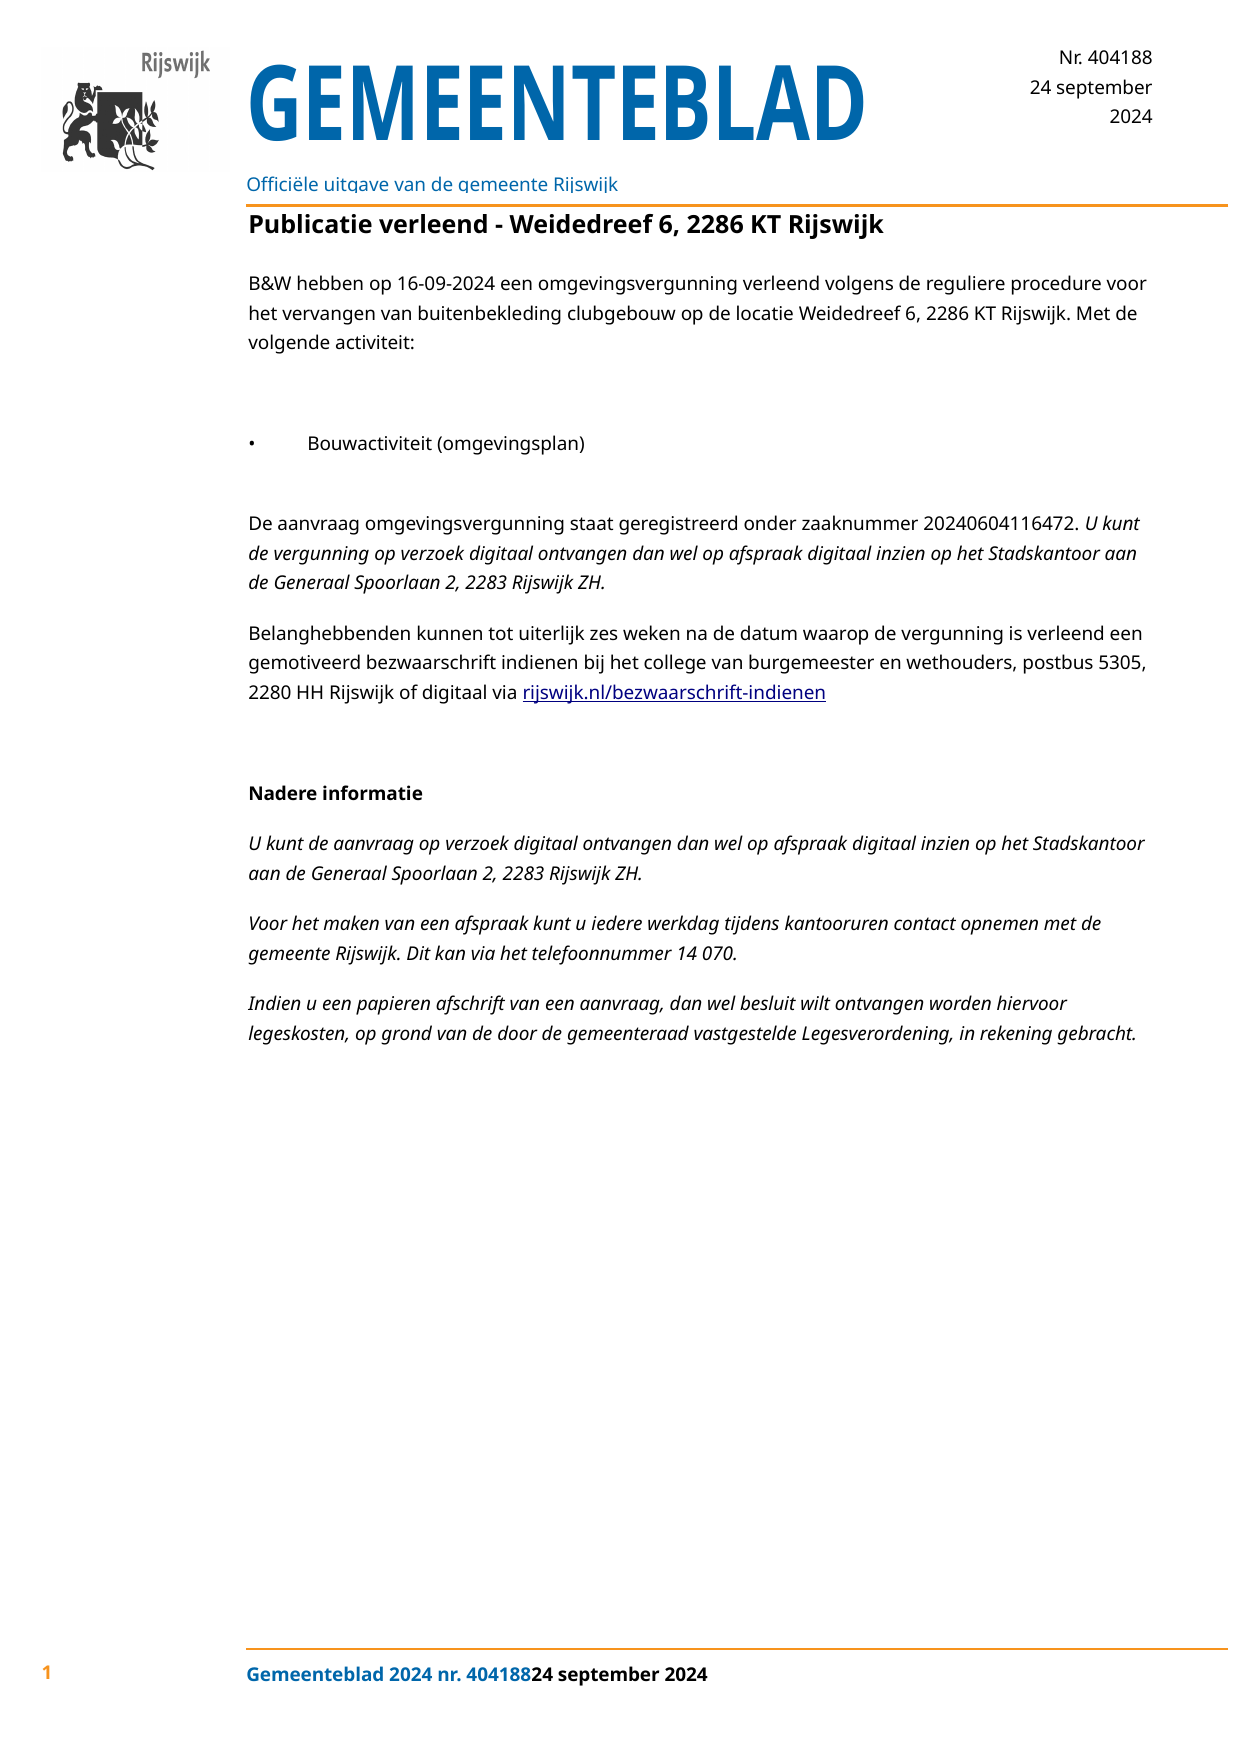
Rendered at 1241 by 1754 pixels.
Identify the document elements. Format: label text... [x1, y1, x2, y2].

text Publicatie verleend - Weidedreef 6, 2286 KT Rijswijk [248, 207, 1152, 241]
picture [41, 47, 231, 172]
text De aanvraag omgevingsvergunning staat geregistreerd onder zaaknummer 20240604116472. U kunt de vergunning op verzoek digitaal ontvangen dan wel op afspraak digitaal inzien op het Stadskantoor aan de Generaal Spoorlaan 2, 2283 Rijswijk ZH. [248, 510, 1152, 595]
list Bouwactiviteit (omgevingsplan) [248, 430, 1152, 456]
text Belanghebbenden kunnen tot uiterlijk zes weken na de datum waarop de vergunning is verleend een gemotiveerd bezwaarschrift indienen bij het college van burgemeester en wethouders, postbus 5305, 2280 HH Rijswijk of digitaal via rijswijk.nl/bezwaarschrift-indienen [248, 620, 1152, 705]
text Indien u een papieren afschrift van een aanvraag, dan wel besluit wilt ontvangen worden hiervoor legeskosten, op grond van de door de gemeenteraad vastgestelde Legesverordening, in rekening gebracht. [248, 990, 1152, 1046]
text Voor het maken van een afspraak kunt u iedere werkdag tijdens kantooruren contact opnemen met de gemeente Rijswijk. Dit kan via het telefoonnummer 14 070. [248, 910, 1152, 966]
text U kunt de aanvraag op verzoek digitaal ontvangen dan wel op afspraak digitaal inzien op het Stadskantoor aan de Generaal Spoorlaan 2, 2283 Rijswijk ZH. [248, 830, 1152, 886]
text B&W hebben op 16-09-2024 een omgevingsvergunning verleend volgens de reguliere procedure voor het vervangen van buitenbekleding clubgebouw op de locatie Weidedreef 6, 2286 KT Rijswijk. Met de volgende activiteit: [248, 270, 1152, 355]
text Nadere informatie [248, 780, 1152, 806]
